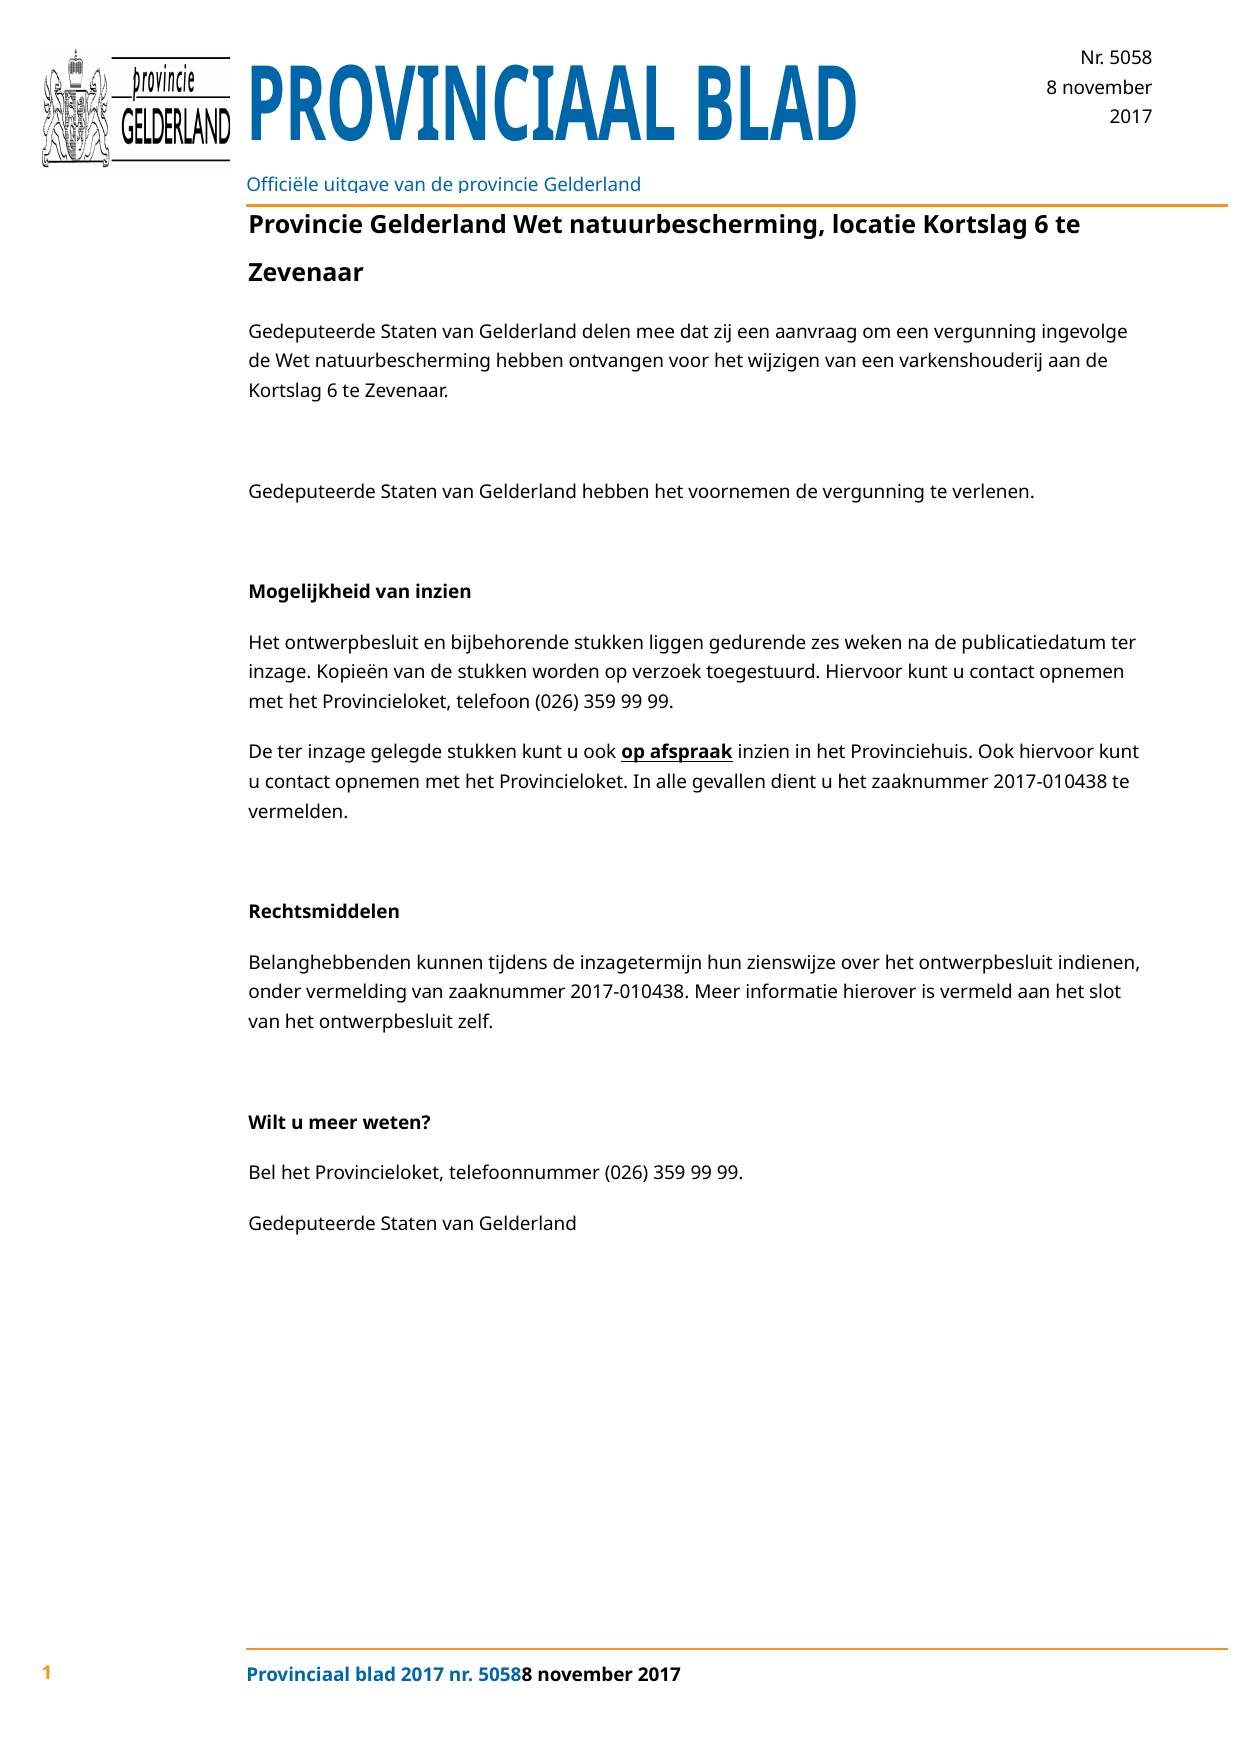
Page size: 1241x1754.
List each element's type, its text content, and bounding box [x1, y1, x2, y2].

text Provincie Gelderland Wet natuurbescherming, locatie Kortslag 6 te Zevenaar [248, 207, 1152, 288]
text Belanghebbenden kunnen tijdens de inzagetermijn hun zienswijze over het ontwerpbesluit indienen, onder vermelding van zaaknummer 2017-010438. Meer informatie hierover is vermeld aan het slot van het ontwerpbesluit zelf. [248, 949, 1152, 1034]
text Het ontwerpbesluit en bijbehorende stukken liggen gedurende zes weken na de publicatiedatum ter inzage. Kopieën van de stukken worden op verzoek toegestuurd. Hiervoor kunt u contact opnemen met het Provincieloket, telefoon (026) 359 99 99. [248, 629, 1152, 714]
picture [41, 47, 231, 172]
text Rechtsmiddelen [248, 899, 1152, 924]
text Wilt u meer weten? [248, 1109, 1152, 1135]
text Bel het Provincieloket, telefoonnummer (026) 359 99 99. [248, 1159, 1152, 1185]
text Mogelijkheid van inzien [248, 579, 1152, 604]
text Gedeputeerde Staten van Gelderland delen mee dat zij een aanvraag om een vergunning ingevolge de Wet natuurbescherming hebben ontvangen voor het wijzigen van een varkenshouderij aan de Kortslag 6 te Zevenaar. [248, 318, 1152, 403]
text Gedeputeerde Staten van Gelderland [248, 1210, 1152, 1236]
text De ter inzage gelegde stukken kunt u ook op afspraak inzien in het Provinciehuis. Ook hiervoor kunt u contact opnemen met het Provincieloket. In alle gevallen dient u het zaaknummer 2017-010438 te vermelden. [248, 739, 1152, 824]
text Gedeputeerde Staten van Gelderland hebben het voornemen de vergunning te verlenen. [248, 478, 1152, 504]
